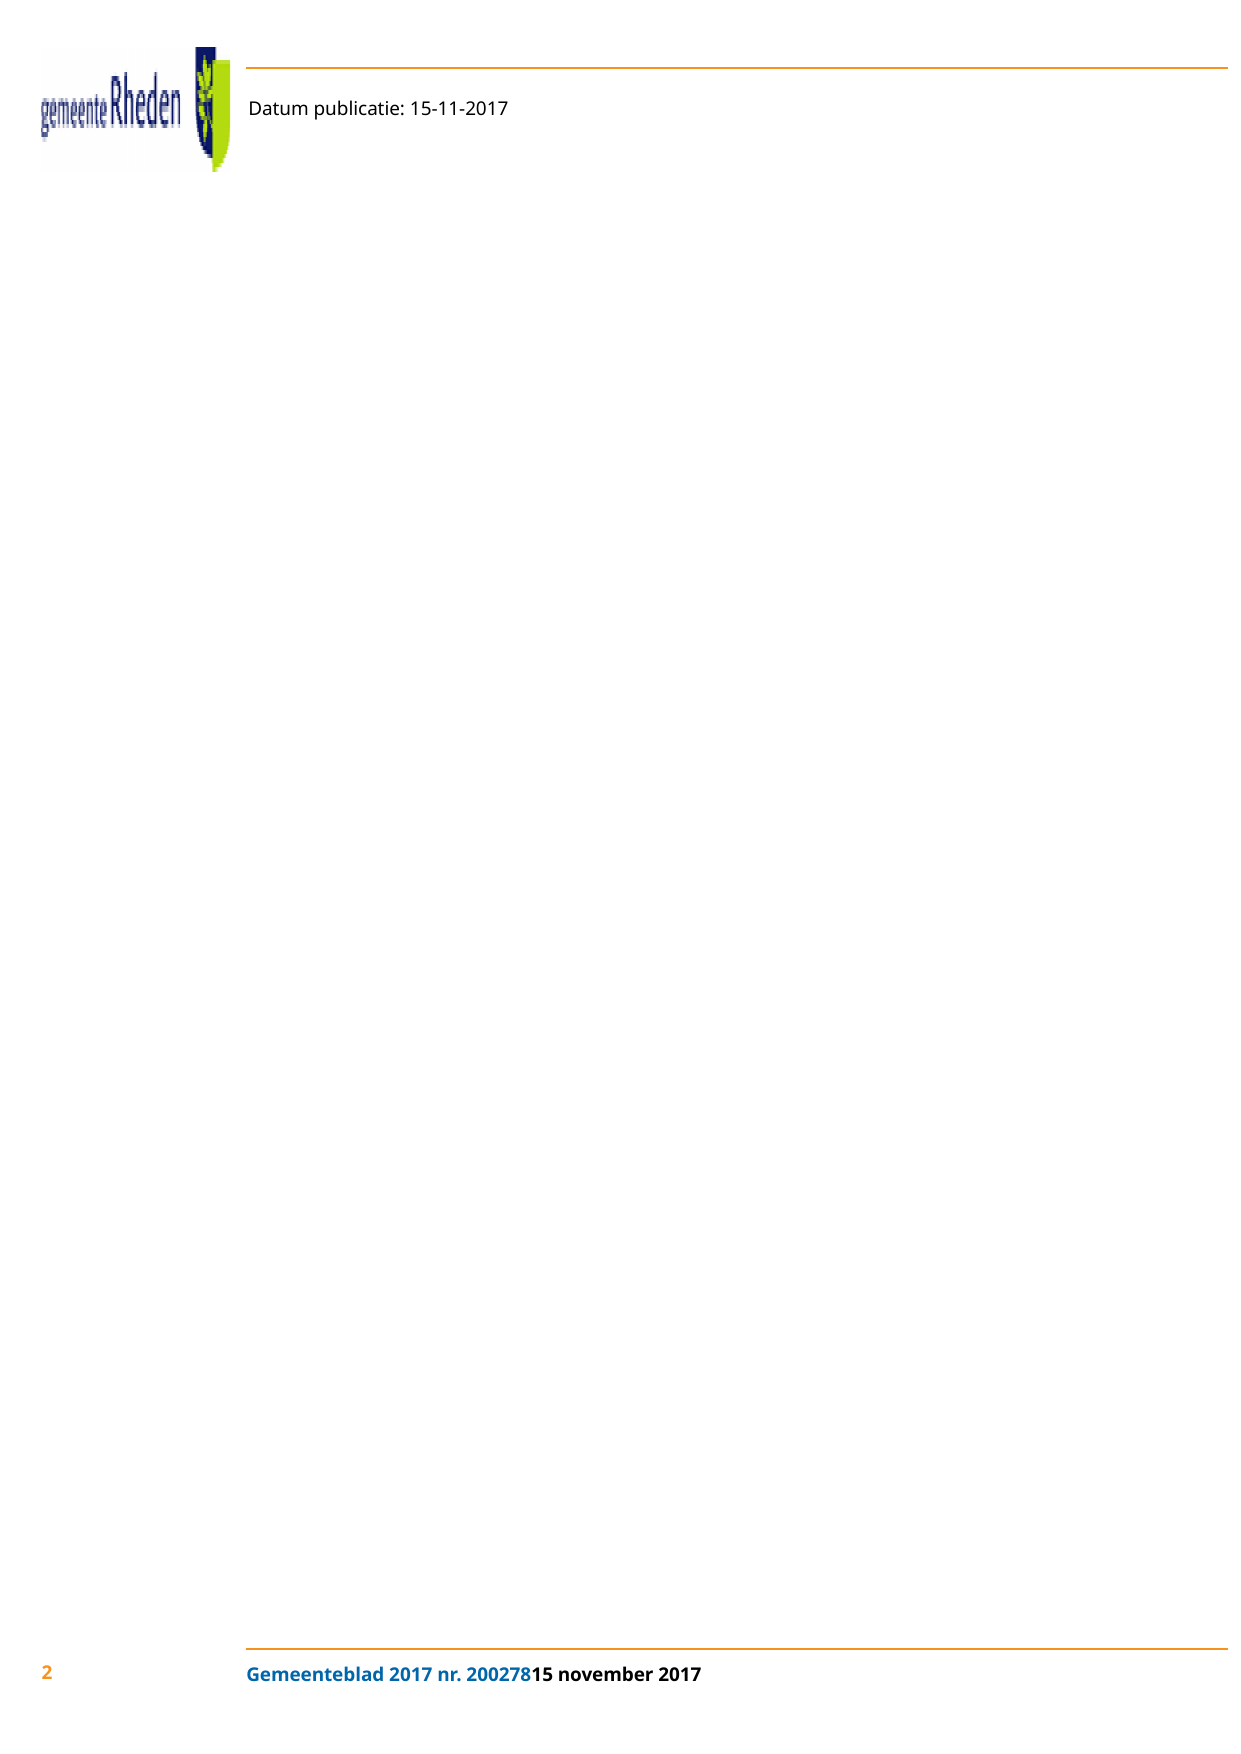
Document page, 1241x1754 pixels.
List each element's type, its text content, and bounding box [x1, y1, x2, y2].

picture [41, 47, 231, 172]
text Datum publicatie: 15-11-2017 [248, 95, 1152, 121]
